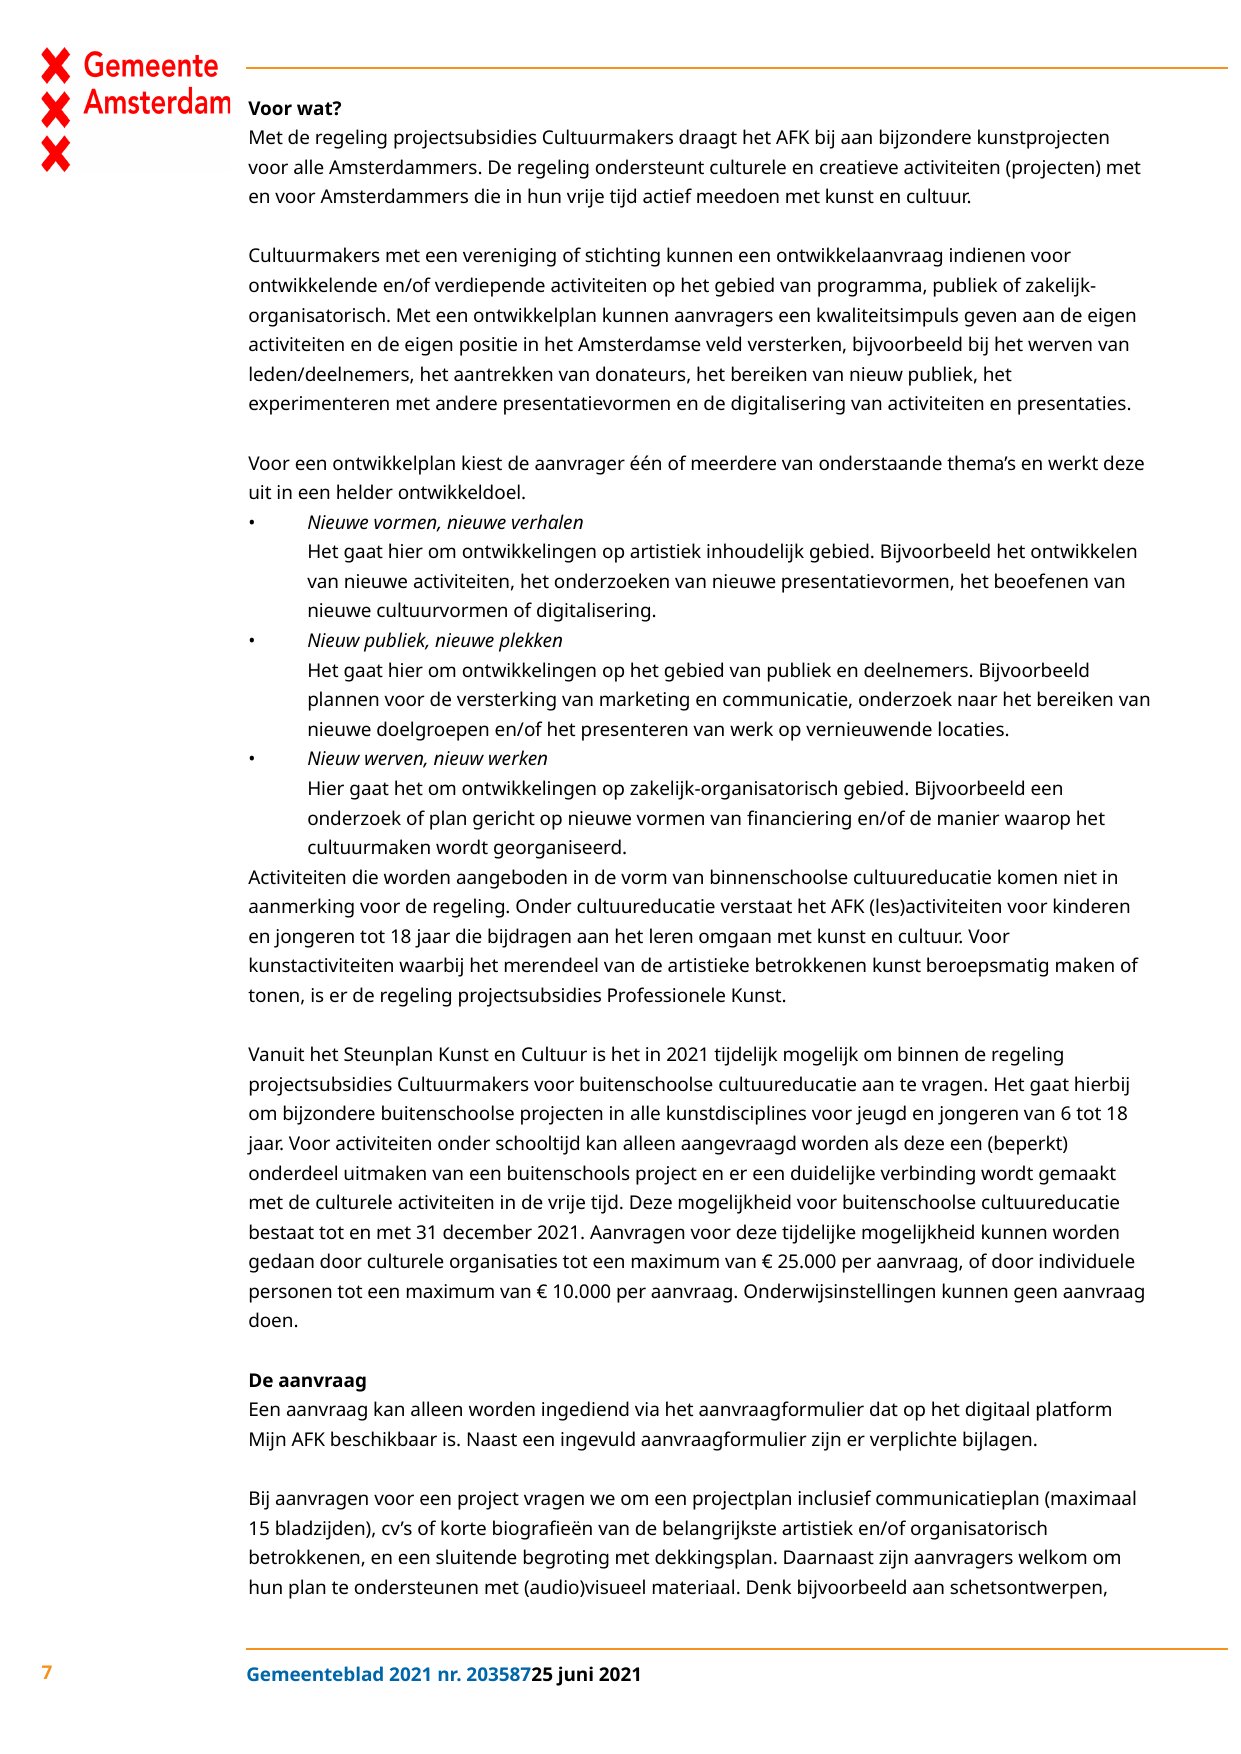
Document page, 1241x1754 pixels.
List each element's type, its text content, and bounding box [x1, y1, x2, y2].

list Hier gaat het om ontwikkelingen op zakelijk-organisatorisch gebied. Bijvoorbeeld een onderzoek of plan gericht op nieuwe vormen van financiering en/of de manier waarop het cultuurmaken wordt georganiseerd. [248, 775, 1152, 860]
list Nieuwe vormen, nieuwe verhalen [248, 509, 1152, 535]
text Een aanvraag kan alleen worden ingediend via het aanvraagformulier dat op het digitaal platform Mijn AFK beschikbaar is. Naast een ingevuld aanvraagformulier zijn er verplichte bijlagen. [248, 1396, 1152, 1452]
text De aanvraag [248, 1367, 1152, 1393]
list Nieuw publiek, nieuwe plekken [248, 627, 1152, 653]
text Met de regeling projectsubsidies Cultuurmakers draagt het AFK bij aan bijzondere kunstprojecten voor alle Amsterdammers. De regeling ondersteunt culturele en creatieve activiteiten (projecten) met en voor Amsterdammers die in hun vrije tijd actief meedoen met kunst en cultuur. [248, 124, 1152, 209]
text Bij aanvragen voor een project vragen we om een projectplan inclusief communicatieplan (maximaal 15 bladzijden), cv’s of korte biografieën van de belangrijkste artistiek en/of organisatorisch betrokkenen, en een sluitende begroting met dekkingsplan. Daarnaast zijn aanvragers welkom om hun plan te ondersteunen met (audio)visueel materiaal. Denk bijvoorbeeld aan schetsontwerpen, [248, 1485, 1152, 1600]
list Het gaat hier om ontwikkelingen op artistiek inhoudelijk gebied. Bijvoorbeeld het ontwikkelen van nieuwe activiteiten, het onderzoeken van nieuwe presentatievormen, het beoefenen van nieuwe cultuurvormen of digitalisering. [248, 538, 1152, 623]
text Voor een ontwikkelplan kiest de aanvrager één of meerdere van onderstaande thema’s en werkt deze uit in een helder ontwikkeldoel. [248, 450, 1152, 505]
text Activiteiten die worden aangeboden in de vorm van binnenschoolse cultuureducatie komen niet in aanmerking voor de regeling. Onder cultuureducatie verstaat het AFK (les)activiteiten voor kinderen en jongeren tot 18 jaar die bijdragen aan het leren omgaan met kunst en cultuur. Voor kunstactiviteiten waarbij het merendeel van de artistieke betrokkenen kunst beroepsmatig maken of tonen, is er de regeling projectsubsidies Professionele Kunst. [248, 864, 1152, 1008]
text Voor wat? [248, 95, 1152, 121]
text Cultuurmakers met een vereniging of stichting kunnen een ontwikkelaanvraag indienen voor ontwikkelende en/of verdiepende activiteiten op het gebied van programma, publiek of zakelijk-organisatorisch. Met een ontwikkelplan kunnen aanvragers een kwaliteitsimpuls geven aan de eigen activiteiten en de eigen positie in het Amsterdamse veld versterken, bijvoorbeeld bij het werven van leden/deelnemers, het aantrekken van donateurs, het bereiken van nieuw publiek, het experimenteren met andere presentatievormen en de digitalisering van activiteiten en presentaties. [248, 243, 1152, 416]
text Vanuit het Steunplan Kunst en Cultuur is het in 2021 tijdelijk mogelijk om binnen de regeling projectsubsidies Cultuurmakers voor buitenschoolse cultuureducatie aan te vragen. Het gaat hierbij om bijzondere buitenschoolse projecten in alle kunstdisciplines voor jeugd en jongeren van 6 tot 18 jaar. Voor activiteiten onder schooltijd kan alleen aangevraagd worden als deze een (beperkt) onderdeel uitmaken van een buitenschools project en er een duidelijke verbinding wordt gemaakt met de culturele activiteiten in de vrije tijd. Deze mogelijkheid voor buitenschoolse cultuureducatie bestaat tot en met 31 december 2021. Aanvragen voor deze tijdelijke mogelijkheid kunnen worden gedaan door culturele organisaties tot een maximum van € 25.000 per aanvraag, of door individuele personen tot een maximum van € 10.000 per aanvraag. Onderwijsinstellingen kunnen geen aanvraag doen. [248, 1041, 1152, 1333]
picture [41, 47, 231, 172]
list Het gaat hier om ontwikkelingen op het gebied van publiek en deelnemers. Bijvoorbeeld plannen voor de versterking van marketing en communicatie, onderzoek naar het bereiken van nieuwe doelgroepen en/of het presenteren van werk op vernieuwende locaties. [248, 657, 1152, 742]
list Nieuw werven, nieuw werken [248, 746, 1152, 771]
